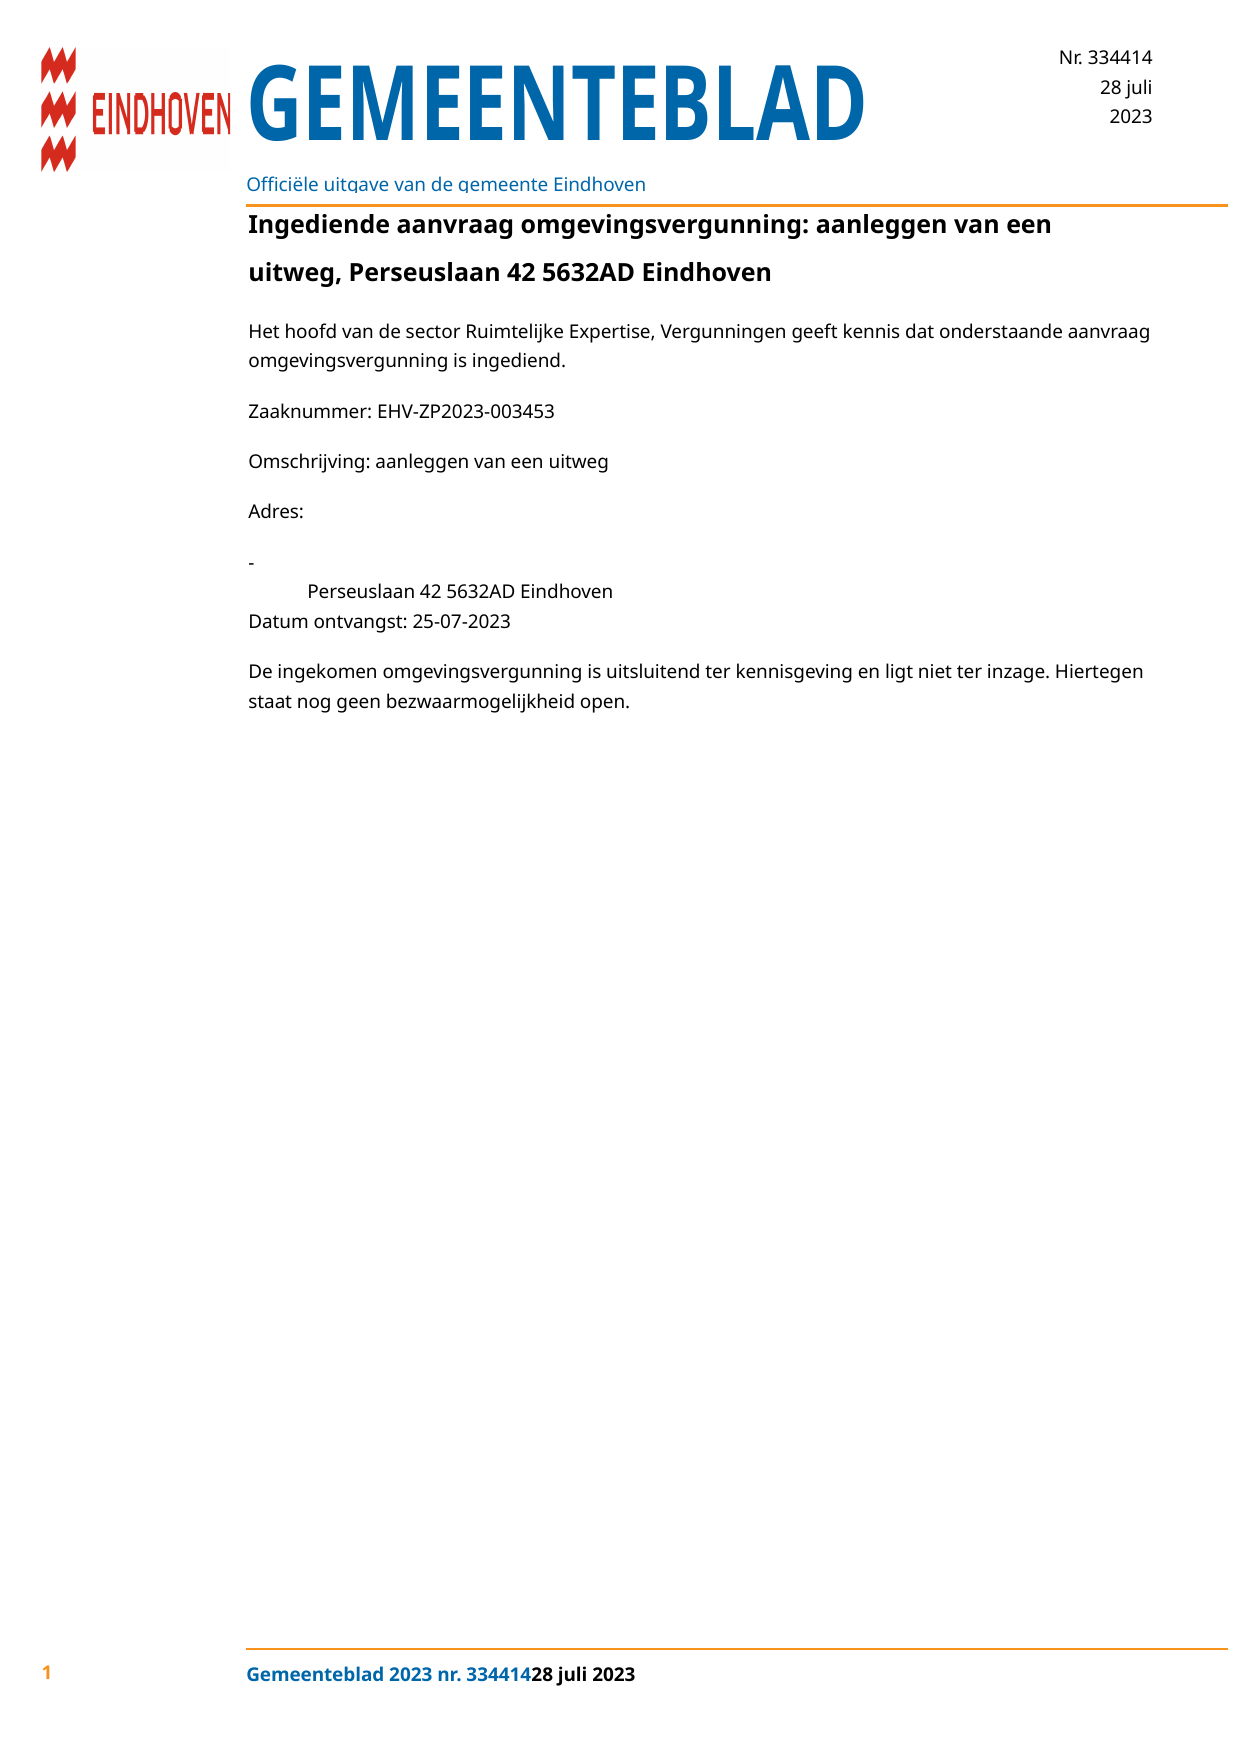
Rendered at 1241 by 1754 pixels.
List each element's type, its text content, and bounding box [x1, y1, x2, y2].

text Zaaknummer: EHV-ZP2023-003453 [248, 398, 1152, 424]
picture [41, 47, 231, 172]
text Adres: [248, 499, 1152, 524]
text Datum ontvangst: 25-07-2023 [248, 608, 1152, 634]
text De ingekomen omgevingsvergunning is uitsluitend ter kennisgeving en ligt niet ter inzage. Hiertegen staat nog geen bezwaarmogelijkheid open. [248, 659, 1152, 714]
text Omschrijving: aanleggen van een uitweg [248, 448, 1152, 474]
list Perseuslaan 42 5632AD Eindhoven [248, 579, 1152, 604]
text Ingediende aanvraag omgevingsvergunning: aanleggen van een uitweg, Perseuslaan 42 5632AD Eindhoven [248, 207, 1152, 288]
text Het hoofd van de sector Ruimtelijke Expertise, Vergunningen geeft kennis dat onderstaande aanvraag omgevingsvergunning is ingediend. [248, 318, 1152, 373]
